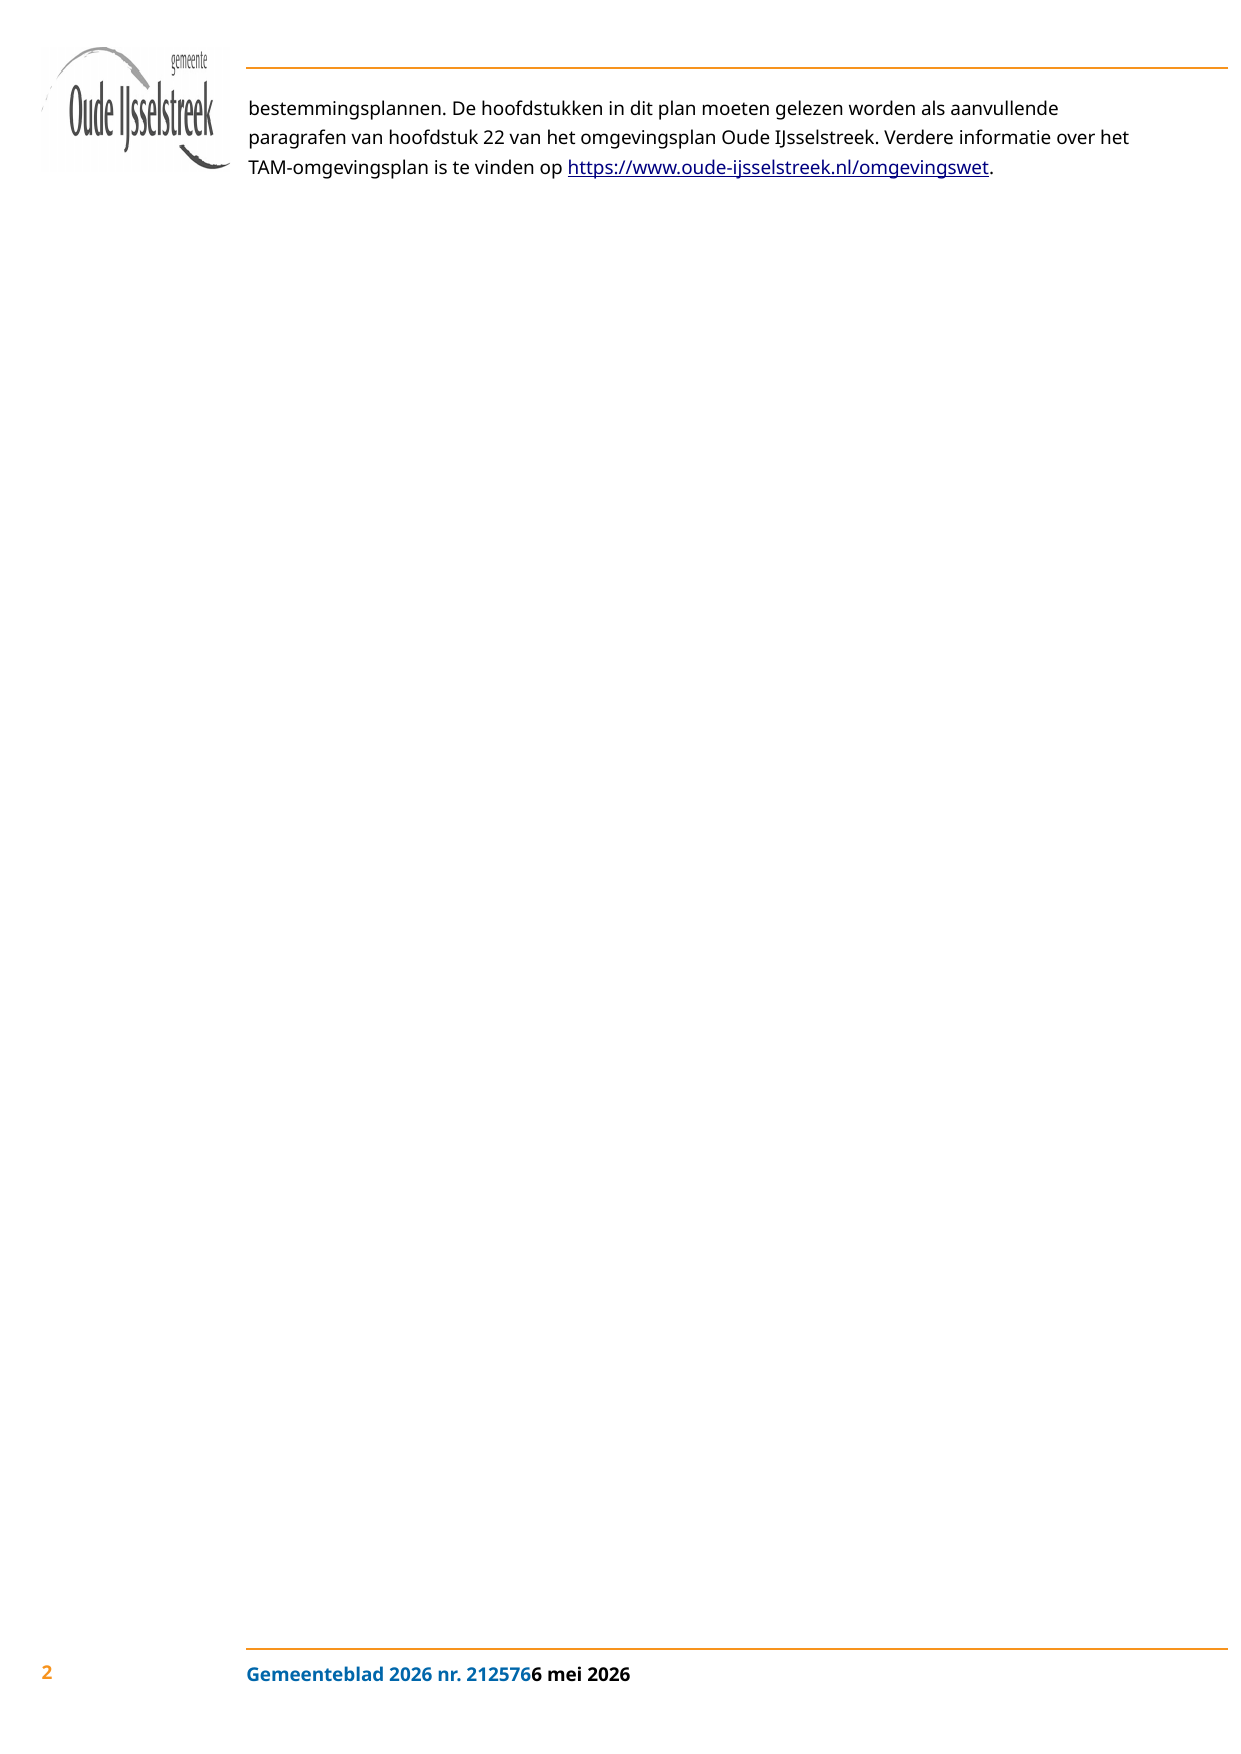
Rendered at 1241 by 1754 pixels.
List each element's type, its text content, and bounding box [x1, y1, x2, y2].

text bestemmingsplannen. De hoofdstukken in dit plan moeten gelezen worden als aanvullende paragrafen van hoofdstuk 22 van het omgevingsplan Oude IJsselstreek. Verdere informatie over het TAM-omgevingsplan is te vinden op https://www.oude-ijsselstreek.nl/omgevingswet. [248, 95, 1152, 180]
picture [41, 47, 231, 172]
